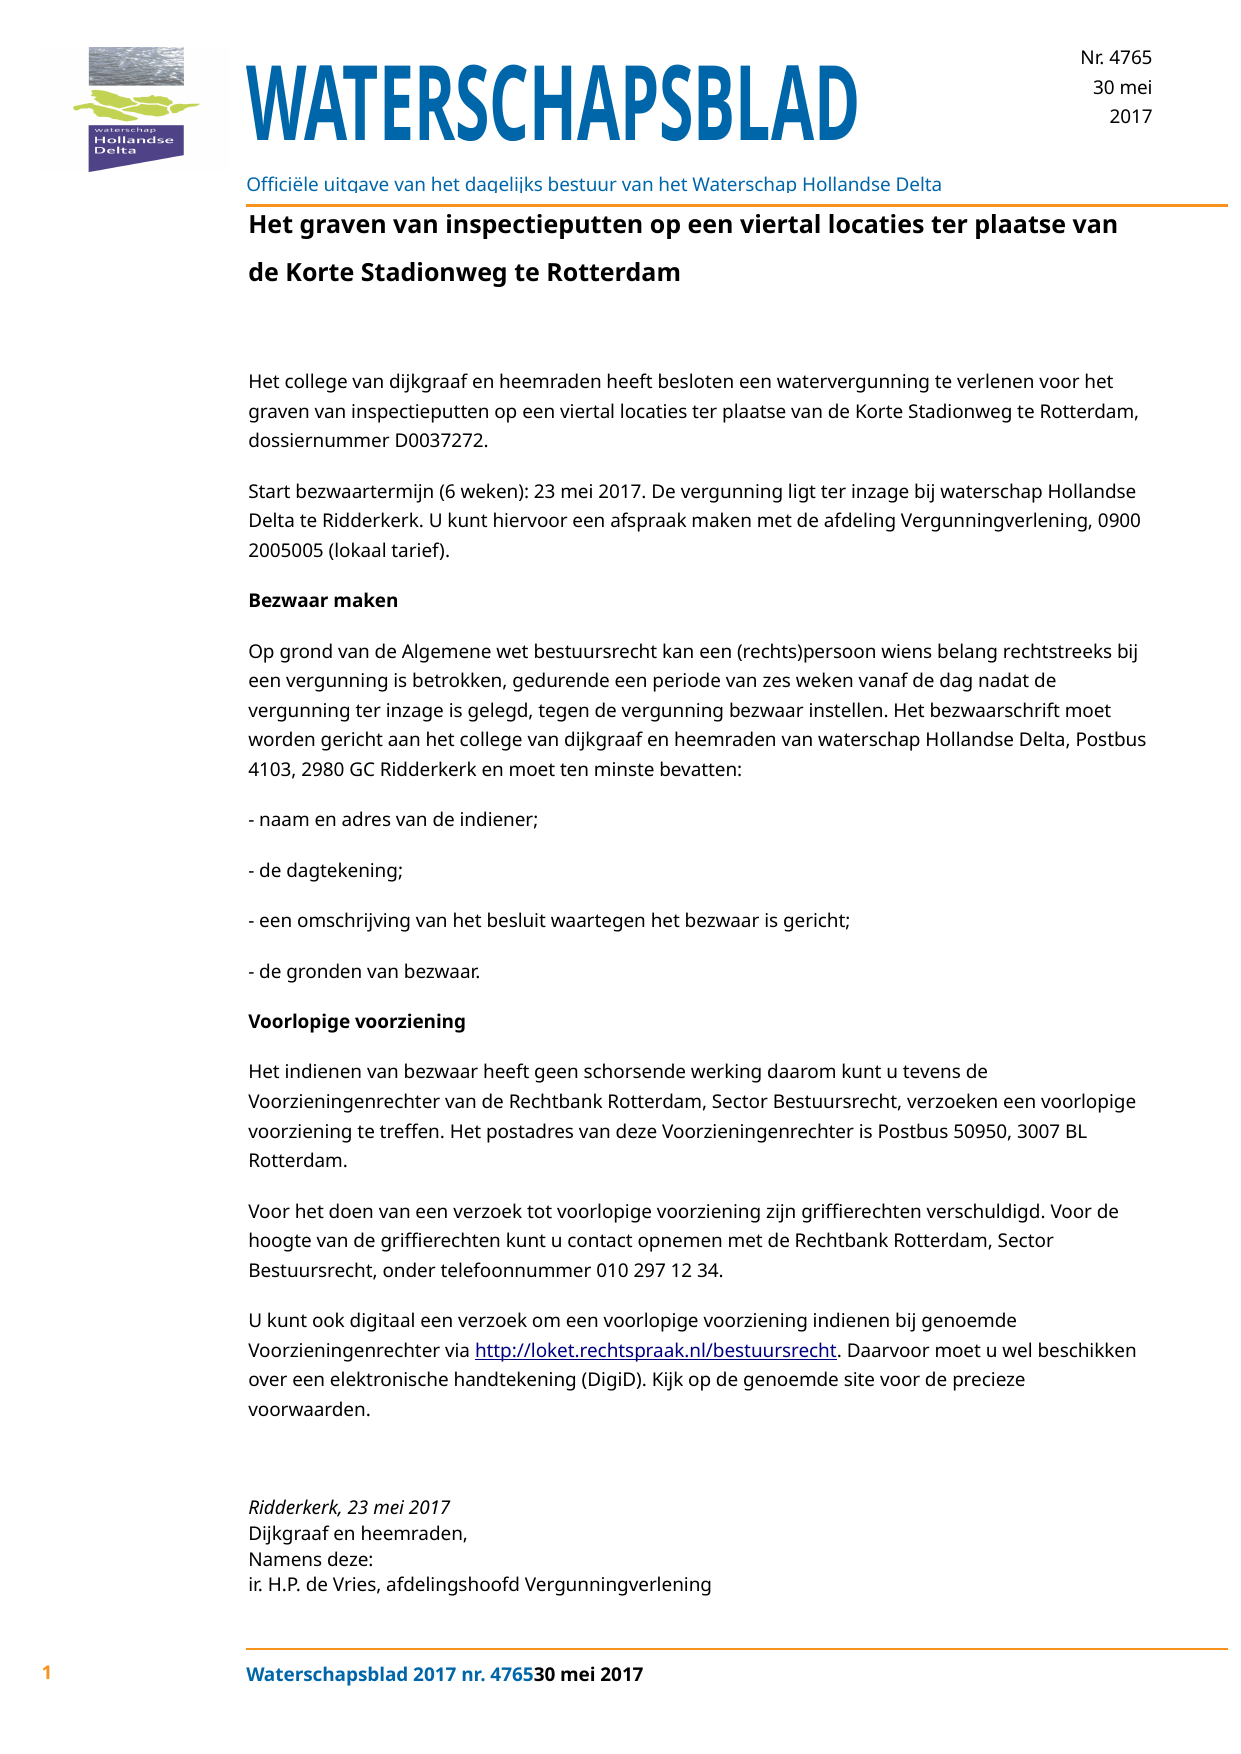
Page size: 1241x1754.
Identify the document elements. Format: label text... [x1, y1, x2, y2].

text - de gronden van bezwaar. [248, 958, 1152, 984]
text Het college van dijkgraaf en heemraden heeft besloten een watervergunning te verlenen voor het graven van inspectieputten op een viertal locaties ter plaatse van de Korte Stadionweg te Rotterdam, dossiernummer D0037272. [248, 368, 1152, 453]
text Voorlopige voorziening [248, 1008, 1152, 1034]
text Dijkgraaf en heemraden, [248, 1520, 1152, 1546]
text Het indienen van bezwaar heeft geen schorsende werking daarom kunt u tevens de Voorzieningenrechter van de Rechtbank Rotterdam, Sector Bestuursrecht, verzoeken een voorlopige voorziening te treffen. Het postadres van deze Voorzieningenrechter is Postbus 50950, 3007 BL Rotterdam. [248, 1059, 1152, 1173]
text Bezwaar maken [248, 587, 1152, 613]
text U kunt ook digitaal een verzoek om een voorlopige voorziening indienen bij genoemde Voorzieningenrechter via http://loket.rechtspraak.nl/bestuursrecht. Daarvoor moet u wel beschikken over een elektronische handtekening (DigiD). Kijk op de genoemde site voor de precieze voorwaarden. [248, 1307, 1152, 1422]
text - een omschrijving van het besluit waartegen het bezwaar is gericht; [248, 907, 1152, 933]
text ir. H.P. de Vries, afdelingshoofd Vergunningverlening [248, 1572, 1152, 1597]
text - naam en adres van de indiener; [248, 807, 1152, 832]
text Het graven van inspectieputten op een viertal locaties ter plaatse van de Korte Stadionweg te Rotterdam [248, 207, 1152, 288]
text Ridderkerk, 23 mei 2017 [248, 1494, 1152, 1520]
text Voor het doen van een verzoek tot voorlopige voorziening zijn griffierechten verschuldigd. Voor de hoogte van de griffierechten kunt u contact opnemen met de Rechtbank Rotterdam, Sector Bestuursrecht, onder telefoonnummer 010 297 12 34. [248, 1198, 1152, 1283]
picture [41, 47, 231, 172]
text - de dagtekening; [248, 857, 1152, 883]
text Start bezwaartermijn (6 weken): 23 mei 2017. De vergunning ligt ter inzage bij waterschap Hollandse Delta te Ridderkerk. U kunt hiervoor een afspraak maken met de afdeling Vergunningverlening, 0900 2005005 (lokaal tarief). [248, 478, 1152, 563]
text Namens deze: [248, 1546, 1152, 1572]
text Op grond van de Algemene wet bestuursrecht kan een (rechts)persoon wiens belang rechtstreeks bij een vergunning is betrokken, gedurende een periode van zes weken vanaf de dag nadat de vergunning ter inzage is gelegd, tegen de vergunning bezwaar instellen. Het bezwaarschrift moet worden gericht aan het college van dijkgraaf en heemraden van waterschap Hollandse Delta, Postbus 4103, 2980 GC Ridderkerk en moet ten minste bevatten: [248, 638, 1152, 782]
